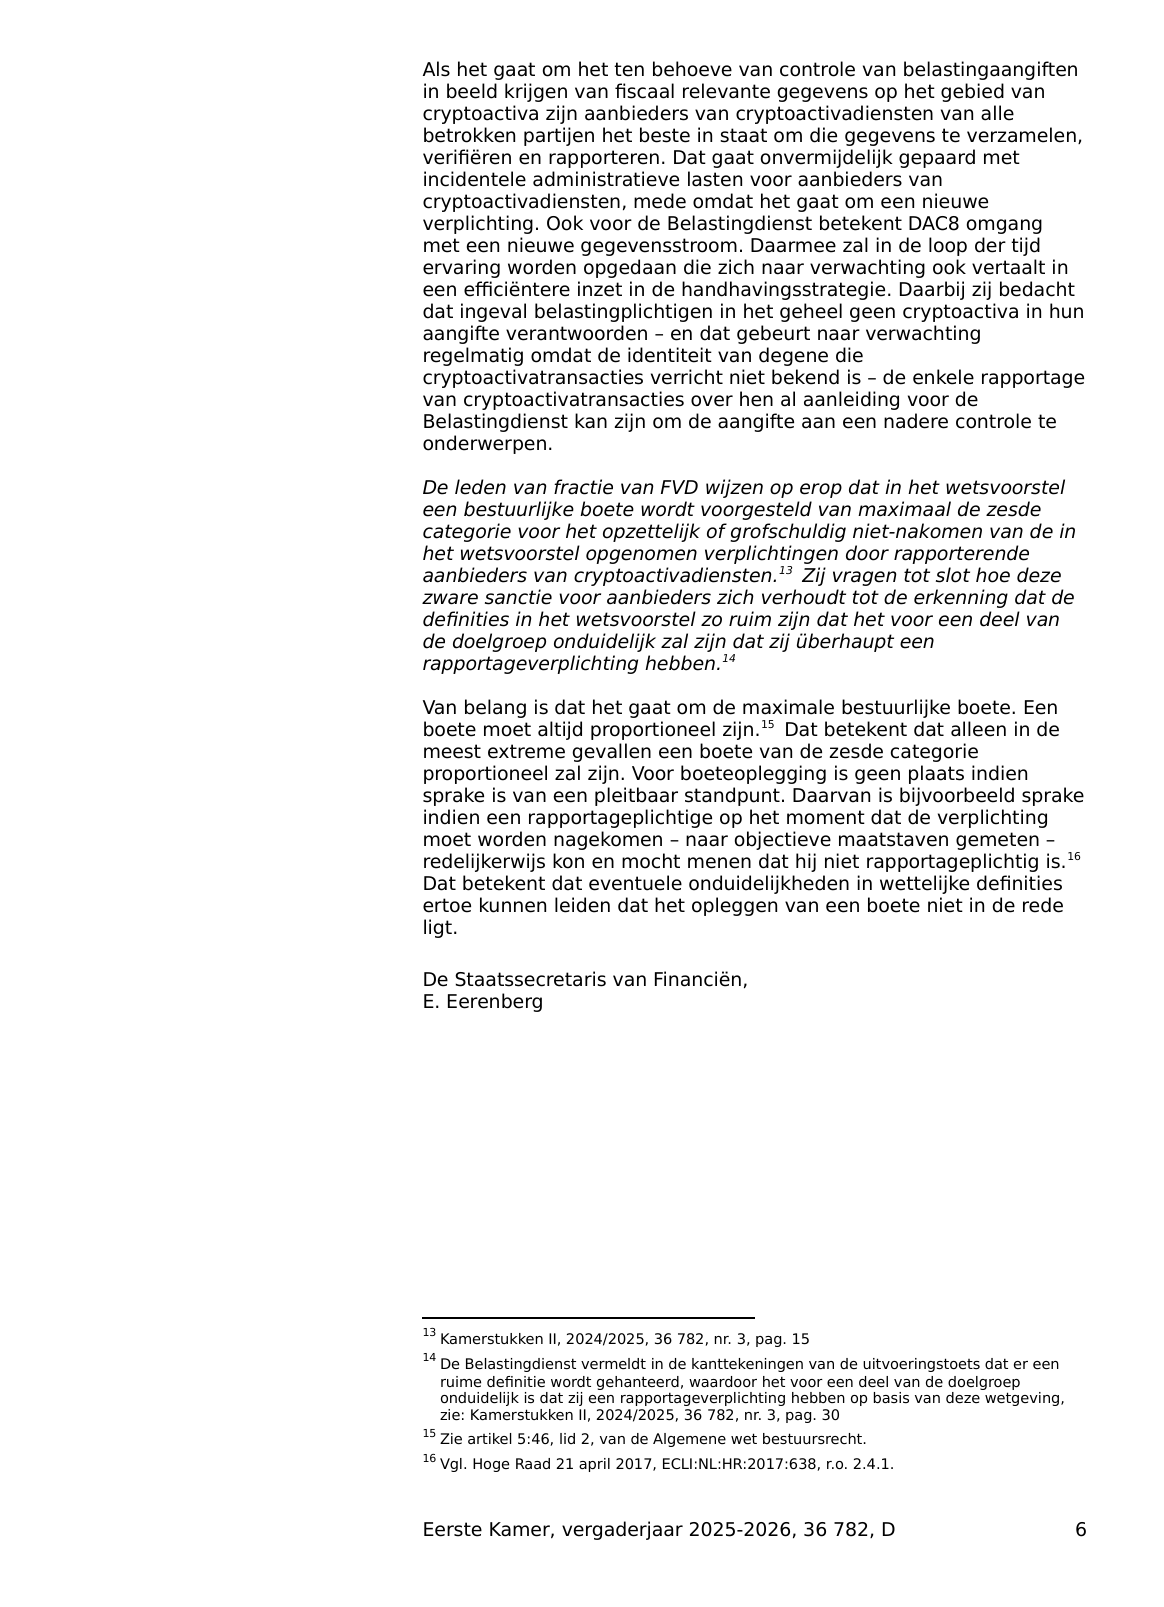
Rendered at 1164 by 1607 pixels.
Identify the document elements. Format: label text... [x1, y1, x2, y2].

text Vgl. Hoge Raad 21 april 2017, ECLI:NL:HR:2017:638, r.o. 2.4.1. [422, 1452, 1087, 1474]
text Kamerstukken II, 2024/2025, 36 782, nr. 3, pag. 15 [422, 1327, 1087, 1349]
text De Staatssecretaris van Financiën, E. Eerenberg [422, 969, 1087, 1013]
text De Belastingdienst vermeldt in de kanttekeningen van de uitvoeringstoets dat er een ruime definitie wordt gehanteerd, waardoor het voor een deel van de doelgroep onduidelijk is dat zij een rapportageverplichting hebben op basis van deze wetgeving, zie: Kamerstukken II, 2024/2025, 36 782, nr. 3, pag. 30 [422, 1352, 1087, 1424]
text Van belang is dat het gaat om de maximale bestuurlijke boete. Een boete moet altijd proportioneel zijn. Dat betekent dat alleen in de meest extreme gevallen een boete van de zesde categorie proportioneel zal zijn. Voor boeteoplegging is geen plaats indien sprake is van een pleitbaar standpunt. Daarvan is bijvoorbeeld sprake indien een rapportageplichtige op het moment dat de verplichting moet worden nagekomen – naar objectieve maatstaven gemeten – redelijkerwijs kon en mocht menen dat hij niet rapportageplichtig is. Dat betekent dat eventuele onduidelijkheden in wettelijke definities ertoe kunnen leiden dat het opleggen van een boete niet in de rede ligt. [422, 697, 1087, 939]
text Zie artikel 5:46, lid 2, van de Algemene wet bestuursrecht. [422, 1427, 1087, 1449]
text Als het gaat om het ten behoeve van controle van belastingaangiften in beeld krijgen van fiscaal relevante gegevens op het gebied van cryptoactiva zijn aanbieders van cryptoactivadiensten van alle betrokken partijen het beste in staat om die gegevens te verzamelen, verifiëren en rapporteren. Dat gaat onvermijdelijk gepaard met incidentele administratieve lasten voor aanbieders van cryptoactivadiensten, mede omdat het gaat om een nieuwe verplichting. Ook voor de Belastingdienst betekent DAC8 omgang met een nieuwe gegevensstroom. Daarmee zal in de loop der tijd ervaring worden opgedaan die zich naar verwachting ook vertaalt in een efficiëntere inzet in de handhavingsstrategie. Daarbij zij bedacht dat ingeval belastingplichtigen in het geheel geen cryptoactiva in hun aangifte verantwoorden – en dat gebeurt naar verwachting regelmatig omdat de identiteit van degene die cryptoactivatransacties verricht niet bekend is – de enkele rapportage van cryptoactivatransacties over hen al aanleiding voor de Belastingdienst kan zijn om de aangifte aan een nadere controle te onderwerpen. [422, 59, 1087, 455]
text De leden van fractie van FVD wijzen op erop dat in het wetsvoorstel een bestuurlijke boete wordt voorgesteld van maximaal de zesde categorie voor het opzettelijk of grofschuldig niet-nakomen van de in het wetsvoorstel opgenomen verplichtingen door rapporterende aanbieders van cryptoactivadiensten. Zij vragen tot slot hoe deze zware sanctie voor aanbieders zich verhoudt tot de erkenning dat de definities in het wetsvoorstel zo ruim zijn dat het voor een deel van de doelgroep onduidelijk zal zijn dat zij überhaupt een rapportageverplichting hebben. [422, 477, 1087, 675]
